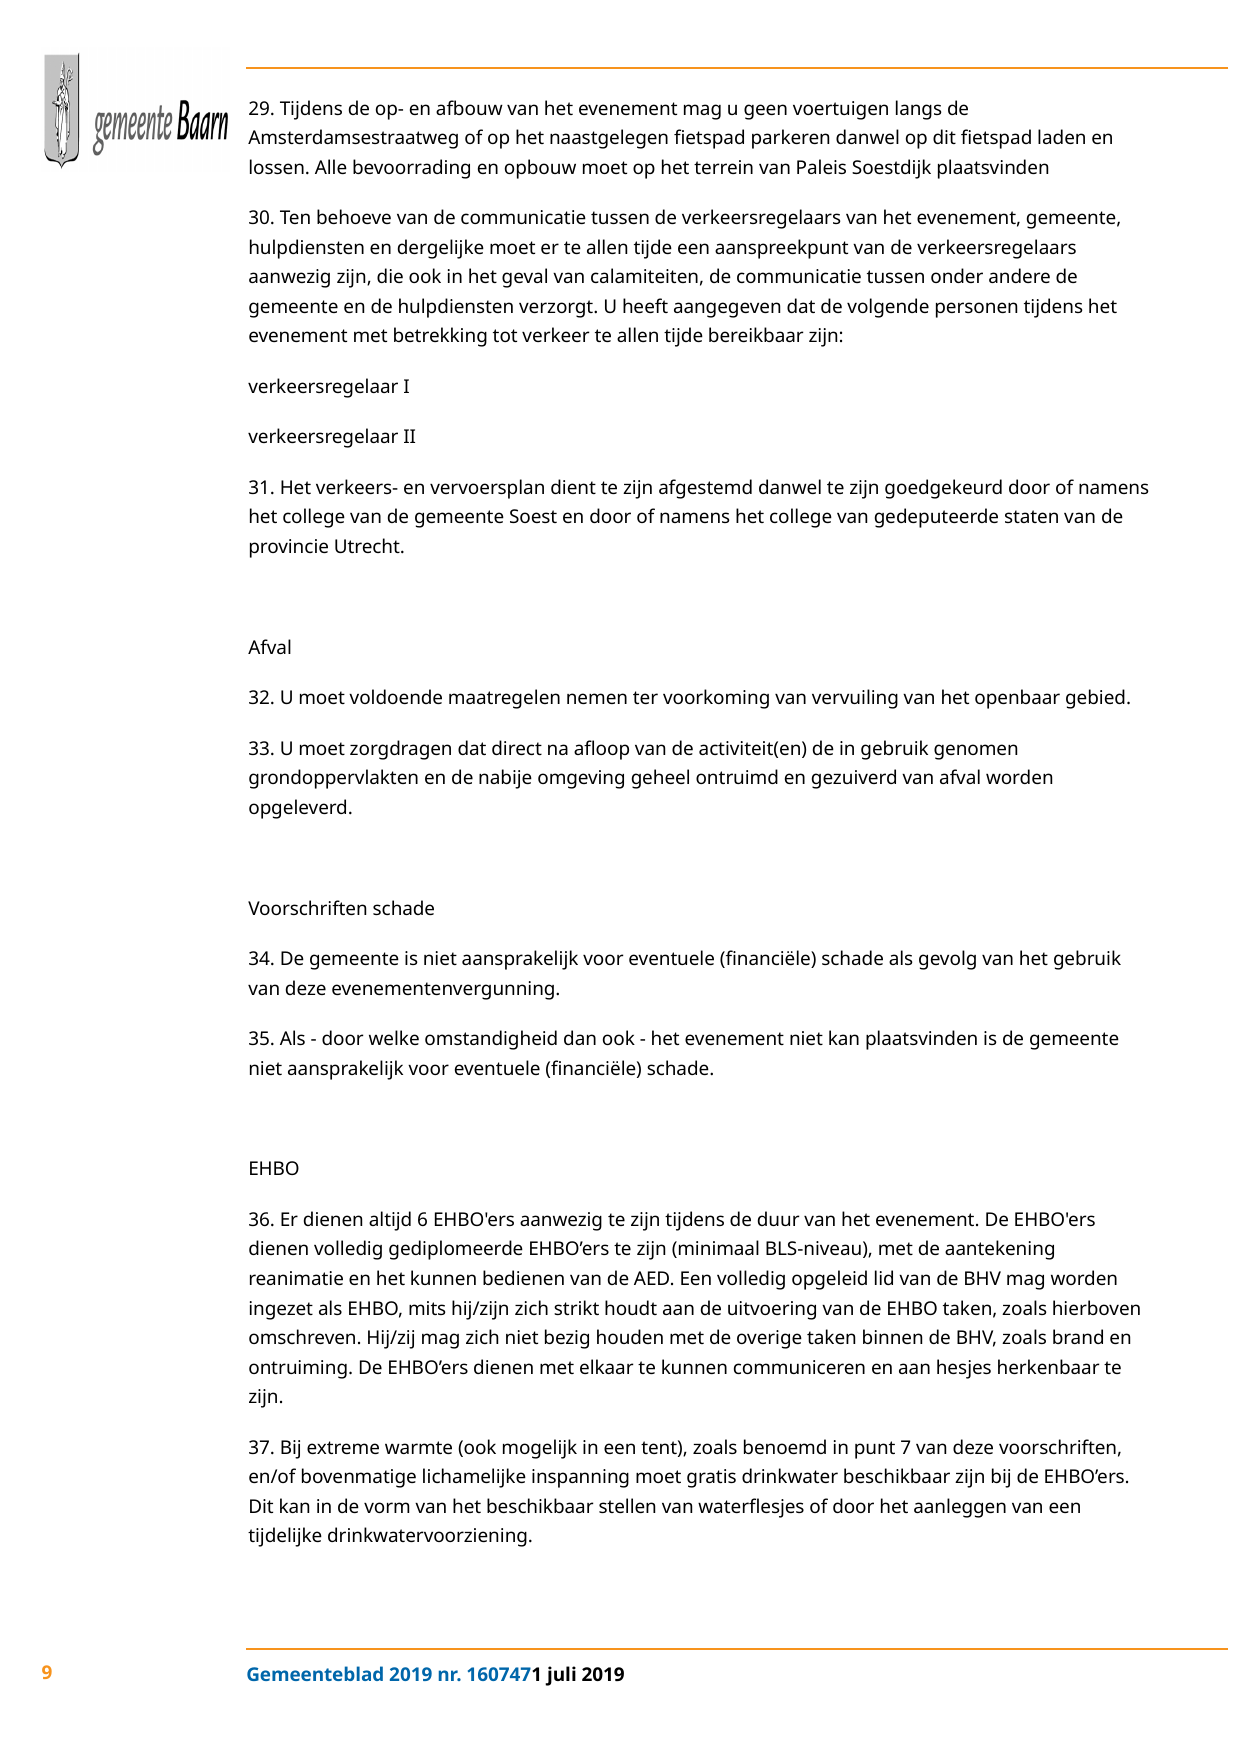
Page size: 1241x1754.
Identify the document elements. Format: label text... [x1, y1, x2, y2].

text 31. Het verkeers- en vervoersplan dient te zijn afgestemd danwel te zijn goedgekeurd door of namens het college van de gemeente Soest en door of namens het college van gedeputeerde staten van de provincie Utrecht. [248, 474, 1152, 559]
text 37. Bij extreme warmte (ook mogelijk in een tent), zoals benoemd in punt 7 van deze voorschriften, en/of bovenmatige lichamelijke inspanning moet gratis drinkwater beschikbaar zijn bij de EHBO’ers. Dit kan in de vorm van het beschikbaar stellen van waterflesjes of door het aanleggen van een tijdelijke drinkwatervoorziening. [248, 1434, 1152, 1548]
picture [41, 47, 231, 172]
text 34. De gemeente is niet aansprakelijk voor eventuele (financiële) schade als gevolg van het gebruik van deze evenementenvergunning. [248, 945, 1152, 1001]
text Afval [248, 634, 1152, 660]
text 33. U moet zorgdragen dat direct na afloop van de activiteit(en) de in gebruik genomen grondoppervlakten en de nabije omgeving geheel ontruimd en gezuiverd van afval worden opgeleverd. [248, 735, 1152, 820]
text EHBO [248, 1156, 1152, 1181]
text Voorschriften schade [248, 895, 1152, 921]
text 29. Tijdens de op- en afbouw van het evenement mag u geen voertuigen langs de Amsterdamsestraatweg of op het naastgelegen fietspad parkeren danwel op dit fietspad laden en lossen. Alle bevoorrading en opbouw moet op het terrein van Paleis Soestdijk plaatsvinden [248, 95, 1152, 180]
text verkeersregelaar I [248, 373, 1152, 399]
text verkeersregelaar II [248, 423, 1152, 449]
text 36. Er dienen altijd 6 EHBO'ers aanwezig te zijn tijdens de duur van het evenement. De EHBO'ers dienen volledig gediplomeerde EHBO’ers te zijn (minimaal BLS-niveau), met de aantekening reanimatie en het kunnen bedienen van de AED. Een volledig opgeleid lid van de BHV mag worden ingezet als EHBO, mits hij/zijn zich strikt houdt aan de uitvoering van de EHBO taken, zoals hierboven omschreven. Hij/zij mag zich niet bezig houden met de overige taken binnen de BHV, zoals brand en ontruiming. De EHBO’ers dienen met elkaar te kunnen communiceren en aan hesjes herkenbaar te zijn. [248, 1206, 1152, 1409]
text 30. Ten behoeve van de communicatie tussen de verkeersregelaars van het evenement, gemeente, hulpdiensten en dergelijke moet er te allen tijde een aanspreekpunt van de verkeersregelaars aanwezig zijn, die ook in het geval van calamiteiten, de communicatie tussen onder andere de gemeente en de hulpdiensten verzorgt. U heeft aangegeven dat de volgende personen tijdens het evenement met betrekking tot verkeer te allen tijde bereikbaar zijn: [248, 204, 1152, 348]
text 32. U moet voldoende maatregelen nemen ter voorkoming van vervuiling van het openbaar gebied. [248, 684, 1152, 710]
text 35. Als - door welke omstandigheid dan ook - het evenement niet kan plaatsvinden is de gemeente niet aansprakelijk voor eventuele (financiële) schade. [248, 1025, 1152, 1081]
